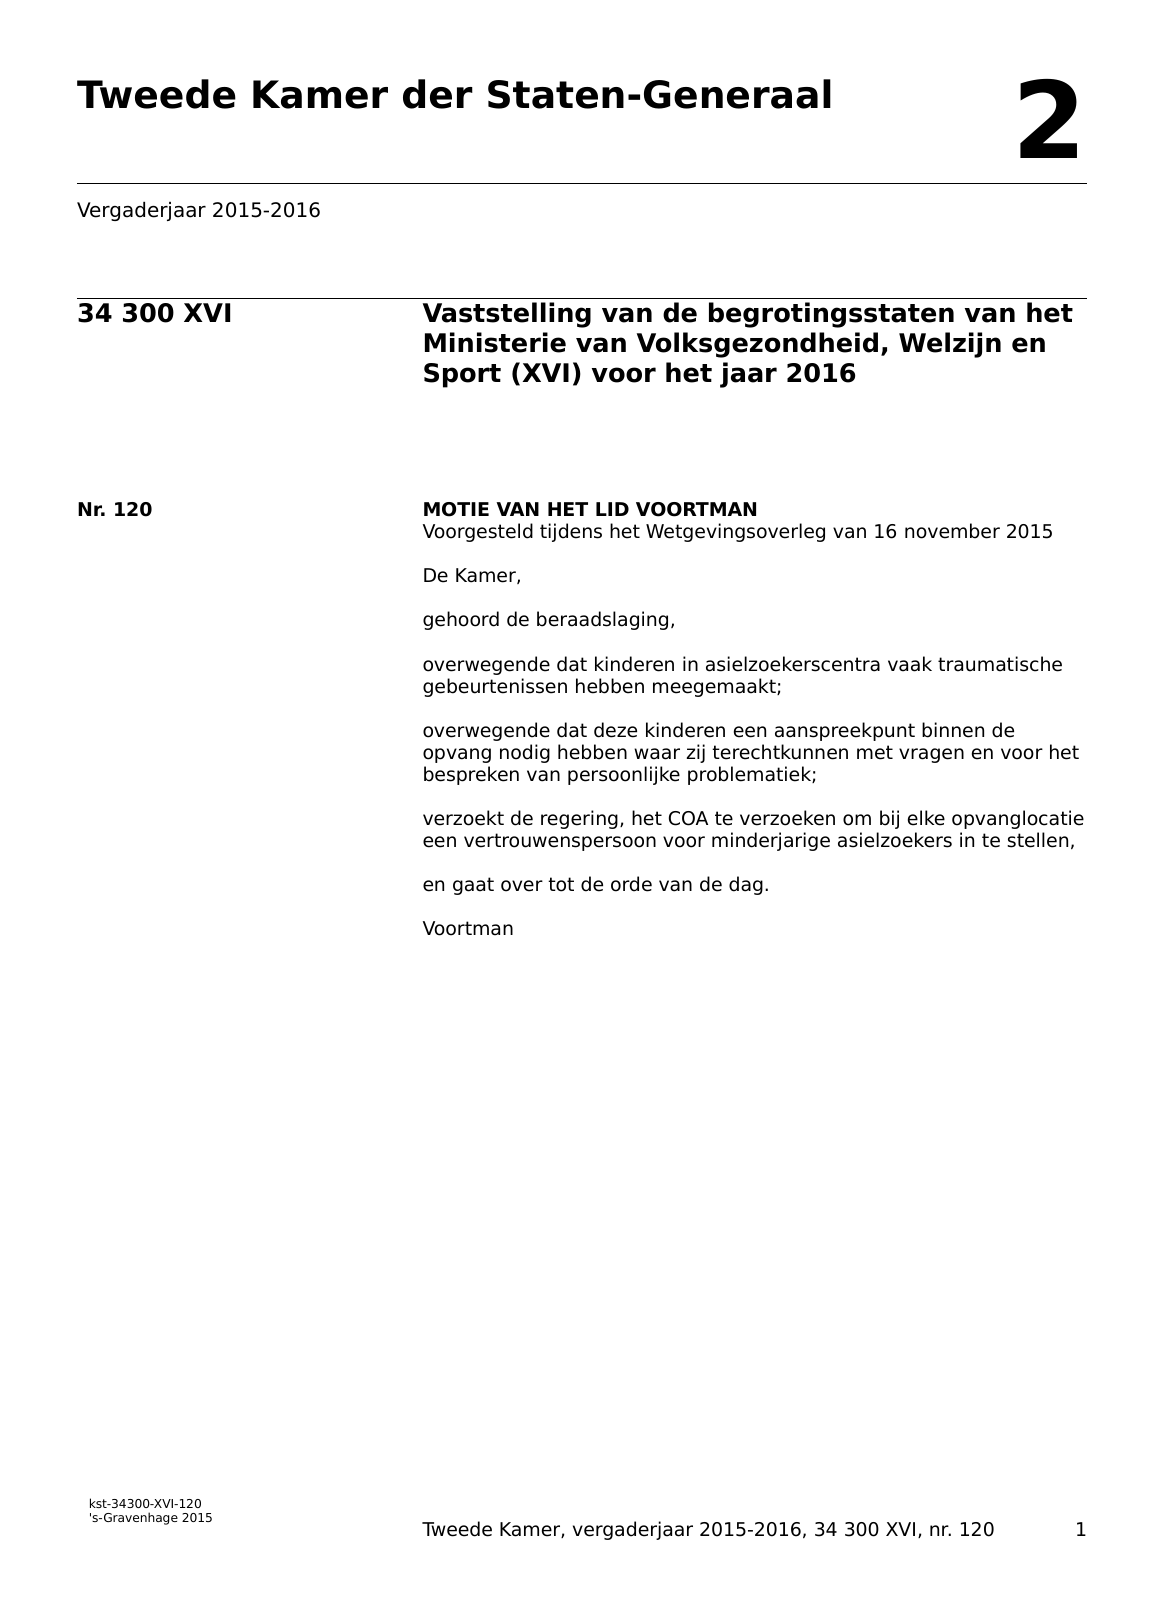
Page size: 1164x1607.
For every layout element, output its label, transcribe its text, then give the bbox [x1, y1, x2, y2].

subtitle Nr. 120 MOTIE VAN HET LID VOORTMAN [77, 499, 1087, 521]
text overwegende dat kinderen in asielzoekerscentra vaak traumatische gebeurtenissen hebben meegemaakt; [422, 653, 1087, 697]
text Voortman [422, 918, 1087, 940]
text De Kamer, [422, 565, 1087, 587]
text en gaat over tot de orde van de dag. [422, 874, 1087, 896]
subtitle 34 300 XVI Vaststelling van de begrotingsstaten van het Ministerie van Volksgezondheid, Welzijn en Sport (XVI) voor het jaar 2016 [77, 299, 1087, 388]
text kst-34300-XVI-120 [88, 1497, 323, 1511]
text verzoekt de regering, het COA te verzoeken om bij elke opvanglocatie een vertrouwenspersoon voor minderjarige asielzoekers in te stellen, [422, 808, 1087, 852]
text overwegende dat deze kinderen een aanspreekpunt binnen de opvang nodig hebben waar zij terechtkunnen met vragen en voor het bespreken van persoonlijke problematiek; [422, 720, 1087, 786]
text Voorgesteld tijdens het Wetgevingsoverleg van 16 november 2015 [422, 521, 1087, 543]
text gehoord de beraadslaging, [422, 609, 1087, 631]
text 's-Gravenhage 2015 [88, 1511, 323, 1525]
table_header Tweede Kamer der Staten-Generaal [77, 59, 886, 183]
table_header 2 [886, 59, 1087, 183]
table_cell Vergaderjaar 2015-2016 [77, 184, 1087, 298]
